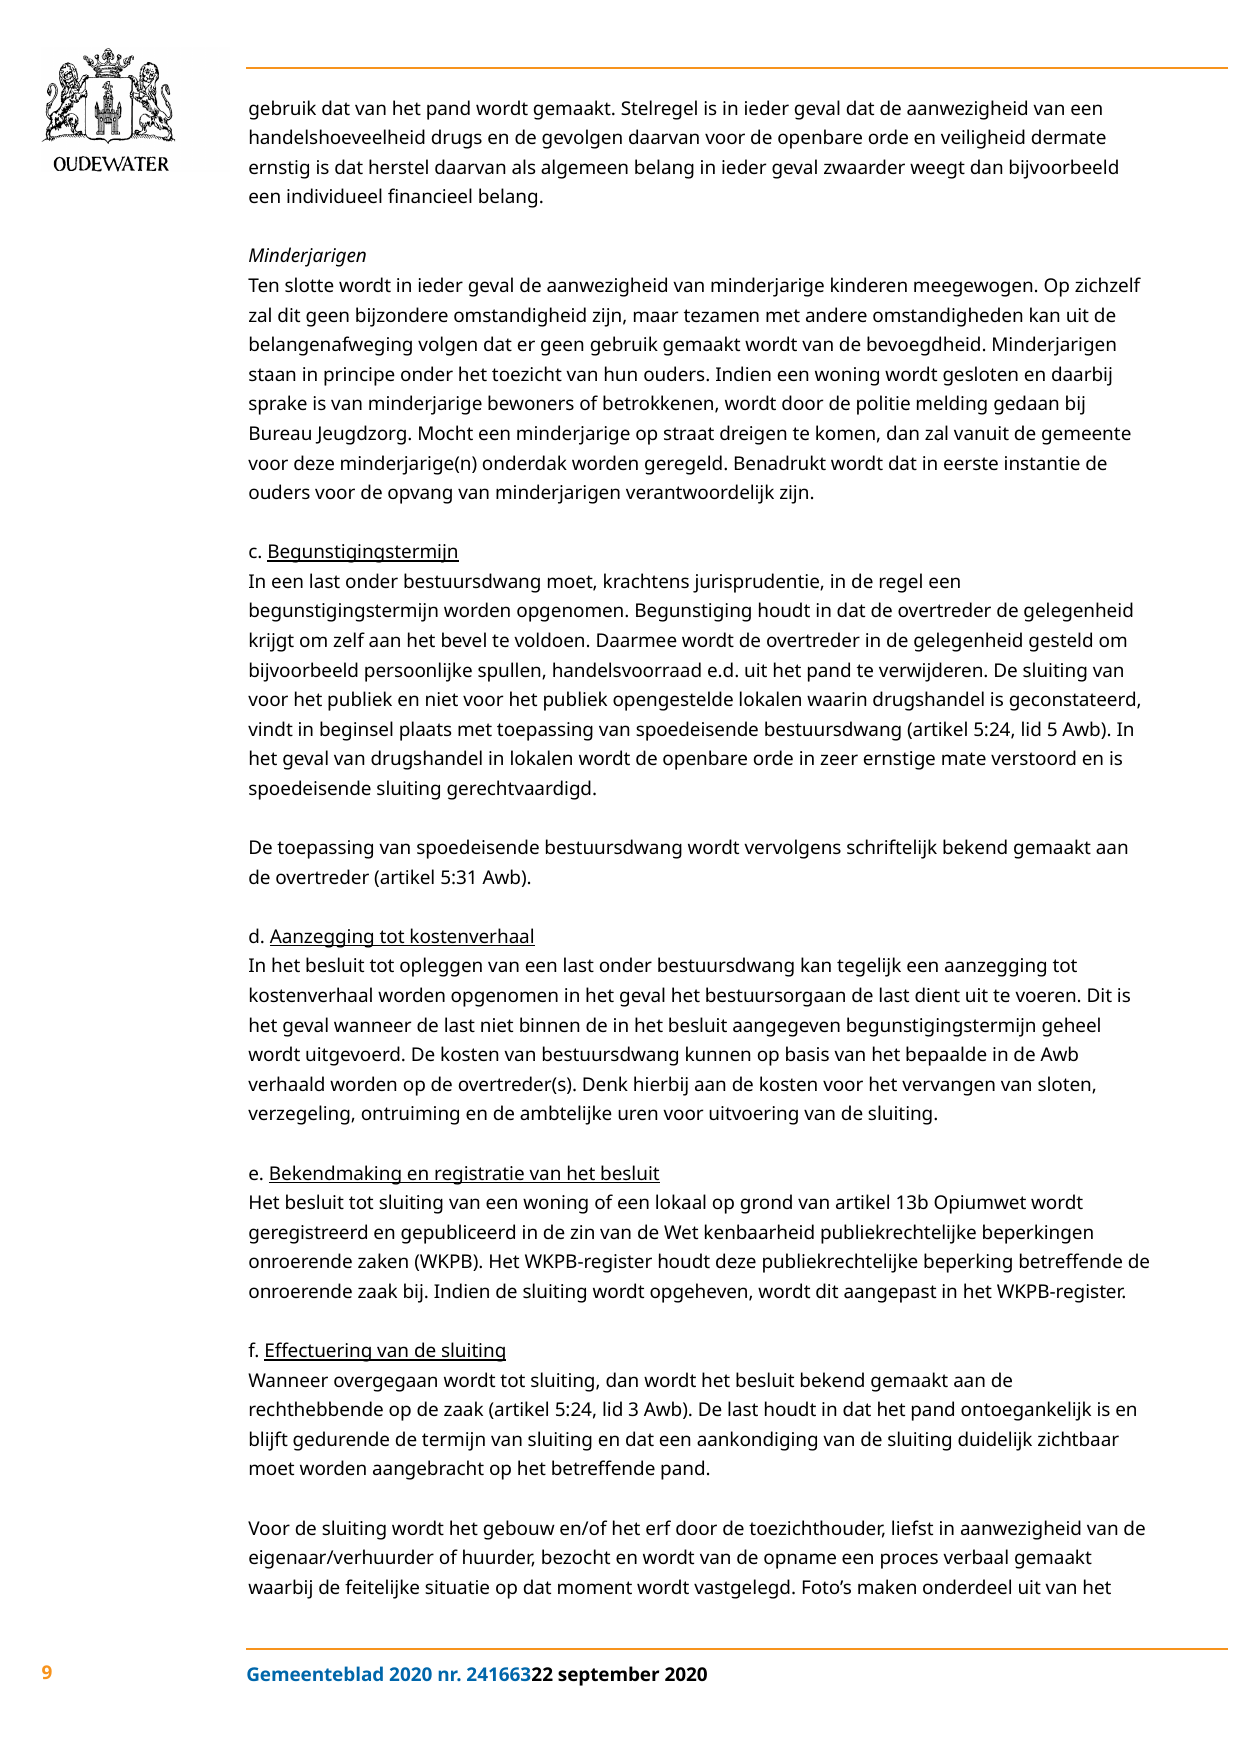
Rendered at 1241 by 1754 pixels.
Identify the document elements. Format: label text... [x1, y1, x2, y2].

text e. Bekendmaking en registratie van het besluit [248, 1160, 1152, 1186]
text Ten slotte wordt in ieder geval de aanwezigheid van minderjarige kinderen meegewogen. Op zichzelf zal dit geen bijzondere omstandigheid zijn, maar tezamen met andere omstandigheden kan uit de belangenafweging volgen dat er geen gebruik gemaakt wordt van de bevoegdheid. Minderjarigen staan in principe onder het toezicht van hun ouders. Indien een woning wordt gesloten en daarbij sprake is van minderjarige bewoners of betrokkenen, wordt door de politie melding gedaan bij Bureau Jeugdzorg. Mocht een minderjarige op straat dreigen te komen, dan zal vanuit de gemeente voor deze minderjarige(n) onderdak worden geregeld. Benadrukt wordt dat in eerste instantie de ouders voor de opvang van minderjarigen verantwoordelijk zijn. [248, 272, 1152, 505]
text Het besluit tot sluiting van een woning of een lokaal op grond van artikel 13b Opiumwet wordt geregistreerd en gepubliceerd in de zin van de Wet kenbaarheid publiekrechtelijke beperkingen onroerende zaken (WKPB). Het WKPB-register houdt deze publiekrechtelijke beperking betreffende de onroerende zaak bij. Indien de sluiting wordt opgeheven, wordt dit aangepast in het WKPB-register. [248, 1189, 1152, 1304]
text f. Effectuering van de sluiting [248, 1337, 1152, 1363]
text Voor de sluiting wordt het gebouw en/of het erf door de toezichthouder, liefst in aanwezigheid van de eigenaar/verhuurder of huurder, bezocht en wordt van de opname een proces verbaal gemaakt waarbij de feitelijke situatie op dat moment wordt vastgelegd. Foto’s maken onderdeel uit van het [248, 1515, 1152, 1600]
text Wanneer overgegaan wordt tot sluiting, dan wordt het besluit bekend gemaakt aan de rechthebbende op de zaak (artikel 5:24, lid 3 Awb). De last houdt in dat het pand ontoegankelijk is en blijft gedurende de termijn van sluiting en dat een aankondiging van de sluiting duidelijk zichtbaar moet worden aangebracht op het betreffende pand. [248, 1367, 1152, 1481]
text In een last onder bestuursdwang moet, krachtens jurisprudentie, in de regel een begunstigingstermijn worden opgenomen. Begunstiging houdt in dat de overtreder de gelegenheid krijgt om zelf aan het bevel te voldoen. Daarmee wordt de overtreder in de gelegenheid gesteld om bijvoorbeeld persoonlijke spullen, handelsvoorraad e.d. uit het pand te verwijderen. De sluiting van voor het publiek en niet voor het publiek opengestelde lokalen waarin drugshandel is geconstateerd, vindt in beginsel plaats met toepassing van spoedeisende bestuursdwang (artikel 5:24, lid 5 Awb). In het geval van drugshandel in lokalen wordt de openbare orde in zeer ernstige mate verstoord en is spoedeisende sluiting gerechtvaardigd. [248, 568, 1152, 801]
picture [41, 47, 231, 172]
text gebruik dat van het pand wordt gemaakt. Stelregel is in ieder geval dat de aanwezigheid van een handelshoeveelheid drugs en de gevolgen daarvan voor de openbare orde en veiligheid dermate ernstig is dat herstel daarvan als algemeen belang in ieder geval zwaarder weegt dan bijvoorbeeld een individueel financieel belang. [248, 95, 1152, 209]
text Minderjarigen [248, 243, 1152, 268]
text c. Begunstigingstermijn [248, 538, 1152, 564]
text De toepassing van spoedeisende bestuursdwang wordt vervolgens schriftelijk bekend gemaakt aan de overtreder (artikel 5:31 Awb). [248, 834, 1152, 890]
text In het besluit tot opleggen van een last onder bestuursdwang kan tegelijk een aanzegging tot kostenverhaal worden opgenomen in het geval het bestuursorgaan de last dient uit te voeren. Dit is het geval wanneer de last niet binnen de in het besluit aangegeven begunstigingstermijn geheel wordt uitgevoerd. De kosten van bestuursdwang kunnen op basis van het bepaalde in de Awb verhaald worden op de overtreder(s). Denk hierbij aan de kosten voor het vervangen van sloten, verzegeling, ontruiming en de ambtelijke uren voor uitvoering van de sluiting. [248, 953, 1152, 1126]
text d. Aanzegging tot kostenverhaal [248, 923, 1152, 949]
